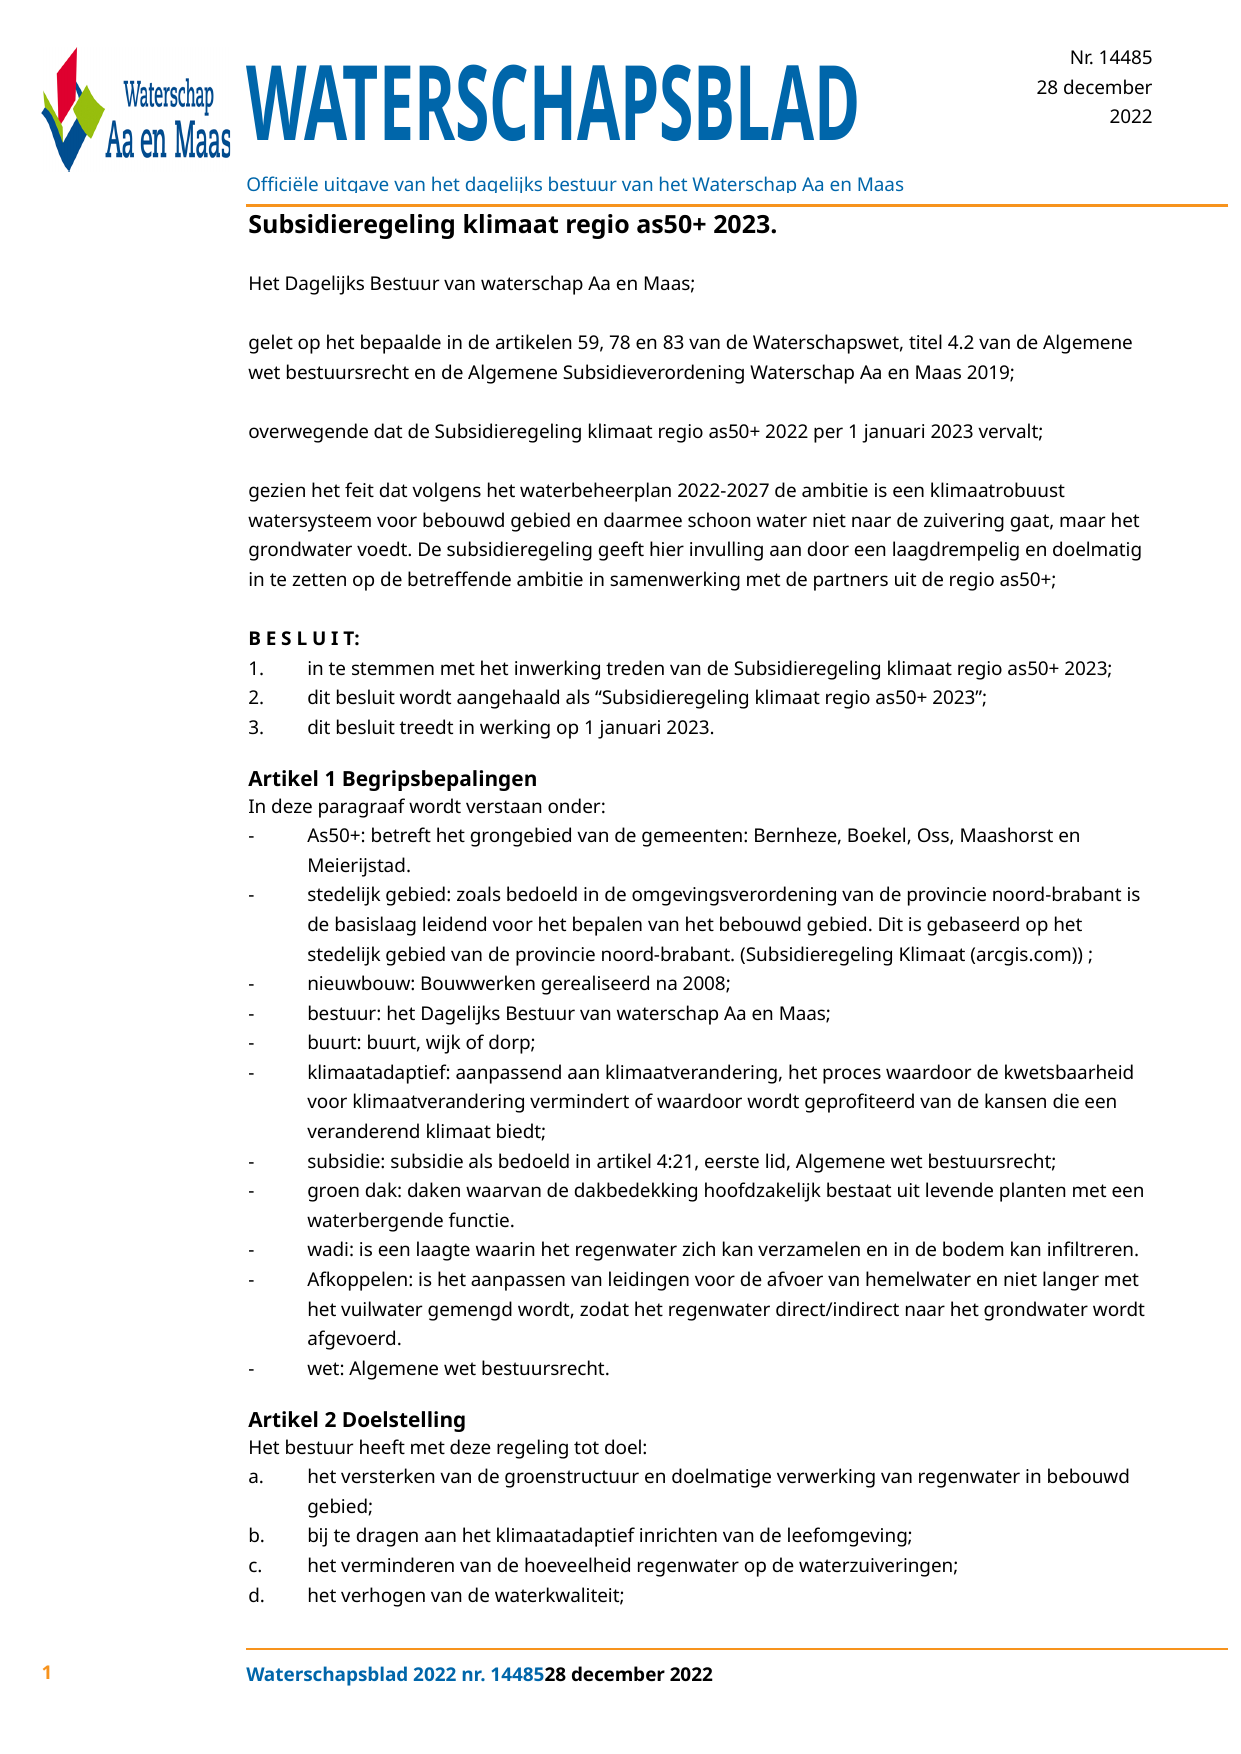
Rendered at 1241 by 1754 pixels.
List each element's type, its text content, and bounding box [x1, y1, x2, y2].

list As50+: betreft het grongebied van de gemeenten: Bernheze, Boekel, Oss, Maashorst en Meierijstad. [248, 822, 1152, 878]
list stedelijk gebied: zoals bedoeld in de omgevingsverordening van de provincie noord-brabant is de basislaag leidend voor het bepalen van het bebouwd gebied. Dit is gebaseerd op het stedelijk gebied van de provincie noord-brabant. (Subsidieregeling Klimaat (arcgis.com)) ; [248, 882, 1152, 967]
list dit besluit treedt in werking op 1 januari 2023. [248, 714, 1152, 740]
text gelet op het bepaalde in de artikelen 59, 78 en 83 van de Waterschapswet, titel 4.2 van de Algemene wet bestuursrecht en de Algemene Subsidieverordening Waterschap Aa en Maas 2019; [248, 329, 1152, 385]
list Afkoppelen: is het aanpassen van leidingen voor de afvoer van hemelwater en niet langer met het vuilwater gemengd wordt, zodat het regenwater direct/indirect naar het grondwater wordt afgevoerd. [248, 1266, 1152, 1351]
text gezien het feit dat volgens het waterbeheerplan 2022-2027 de ambitie is een klimaatrobuust watersysteem voor bebouwd gebied en daarmee schoon water niet naar de zuivering gaat, maar het grondwater voedt. De subsidieregeling geeft hier invulling aan door een laagdrempelig en doelmatig in te zetten op de betreffende ambitie in samenwerking met de partners uit de regio as50+; [248, 477, 1152, 592]
list wadi: is een laagte waarin het regenwater zich kan verzamelen en in de bodem kan infiltreren. [248, 1237, 1152, 1262]
list bestuur: het Dagelijks Bestuur van waterschap Aa en Maas; [248, 1000, 1152, 1026]
list het verminderen van de hoeveelheid regenwater op de waterzuiveringen; [248, 1552, 1152, 1578]
list groen dak: daken waarvan de dakbedekking hoofdzakelijk bestaat uit levende planten met een waterbergende functie. [248, 1177, 1152, 1233]
text overwegende dat de Subsidieregeling klimaat regio as50+ 2022 per 1 januari 2023 vervalt; [248, 418, 1152, 444]
text Subsidieregeling klimaat regio as50+ 2023. [248, 207, 1152, 241]
list wet: Algemene wet bestuursrecht. [248, 1355, 1152, 1381]
text Artikel 2 Doelstelling [248, 1405, 1152, 1434]
text Het bestuur heeft met deze regeling tot doel: [248, 1434, 1152, 1459]
list subsidie: subsidie als bedoeld in artikel 4:21, eerste lid, Algemene wet bestuursrecht; [248, 1148, 1152, 1174]
list nieuwbouw: Bouwwerken gerealiseerd na 2008; [248, 970, 1152, 996]
list het verhogen van de waterkwaliteit; [248, 1582, 1152, 1607]
list bij te dragen aan het klimaatadaptief inrichten van de leefomgeving; [248, 1523, 1152, 1548]
text B E S L U I T: [248, 625, 1152, 651]
list dit besluit wordt aangehaald als “Subsidieregeling klimaat regio as50+ 2023”; [248, 684, 1152, 710]
list klimaatadaptief: aanpassend aan klimaatverandering, het proces waardoor de kwetsbaarheid voor klimaatverandering vermindert of waardoor wordt geprofiteerd van de kansen die een veranderend klimaat biedt; [248, 1059, 1152, 1144]
text Het Dagelijks Bestuur van waterschap Aa en Maas; [248, 270, 1152, 296]
list het versterken van de groenstructuur en doelmatige verwerking van regenwater in bebouwd gebied; [248, 1463, 1152, 1519]
text In deze paragraaf wordt verstaan onder: [248, 793, 1152, 819]
picture [41, 47, 231, 172]
list in te stemmen met het inwerking treden van de Subsidieregeling klimaat regio as50+ 2023; [248, 655, 1152, 681]
text Artikel 1 Begripsbepalingen [248, 764, 1152, 793]
list buurt: buurt, wijk of dorp; [248, 1029, 1152, 1055]
